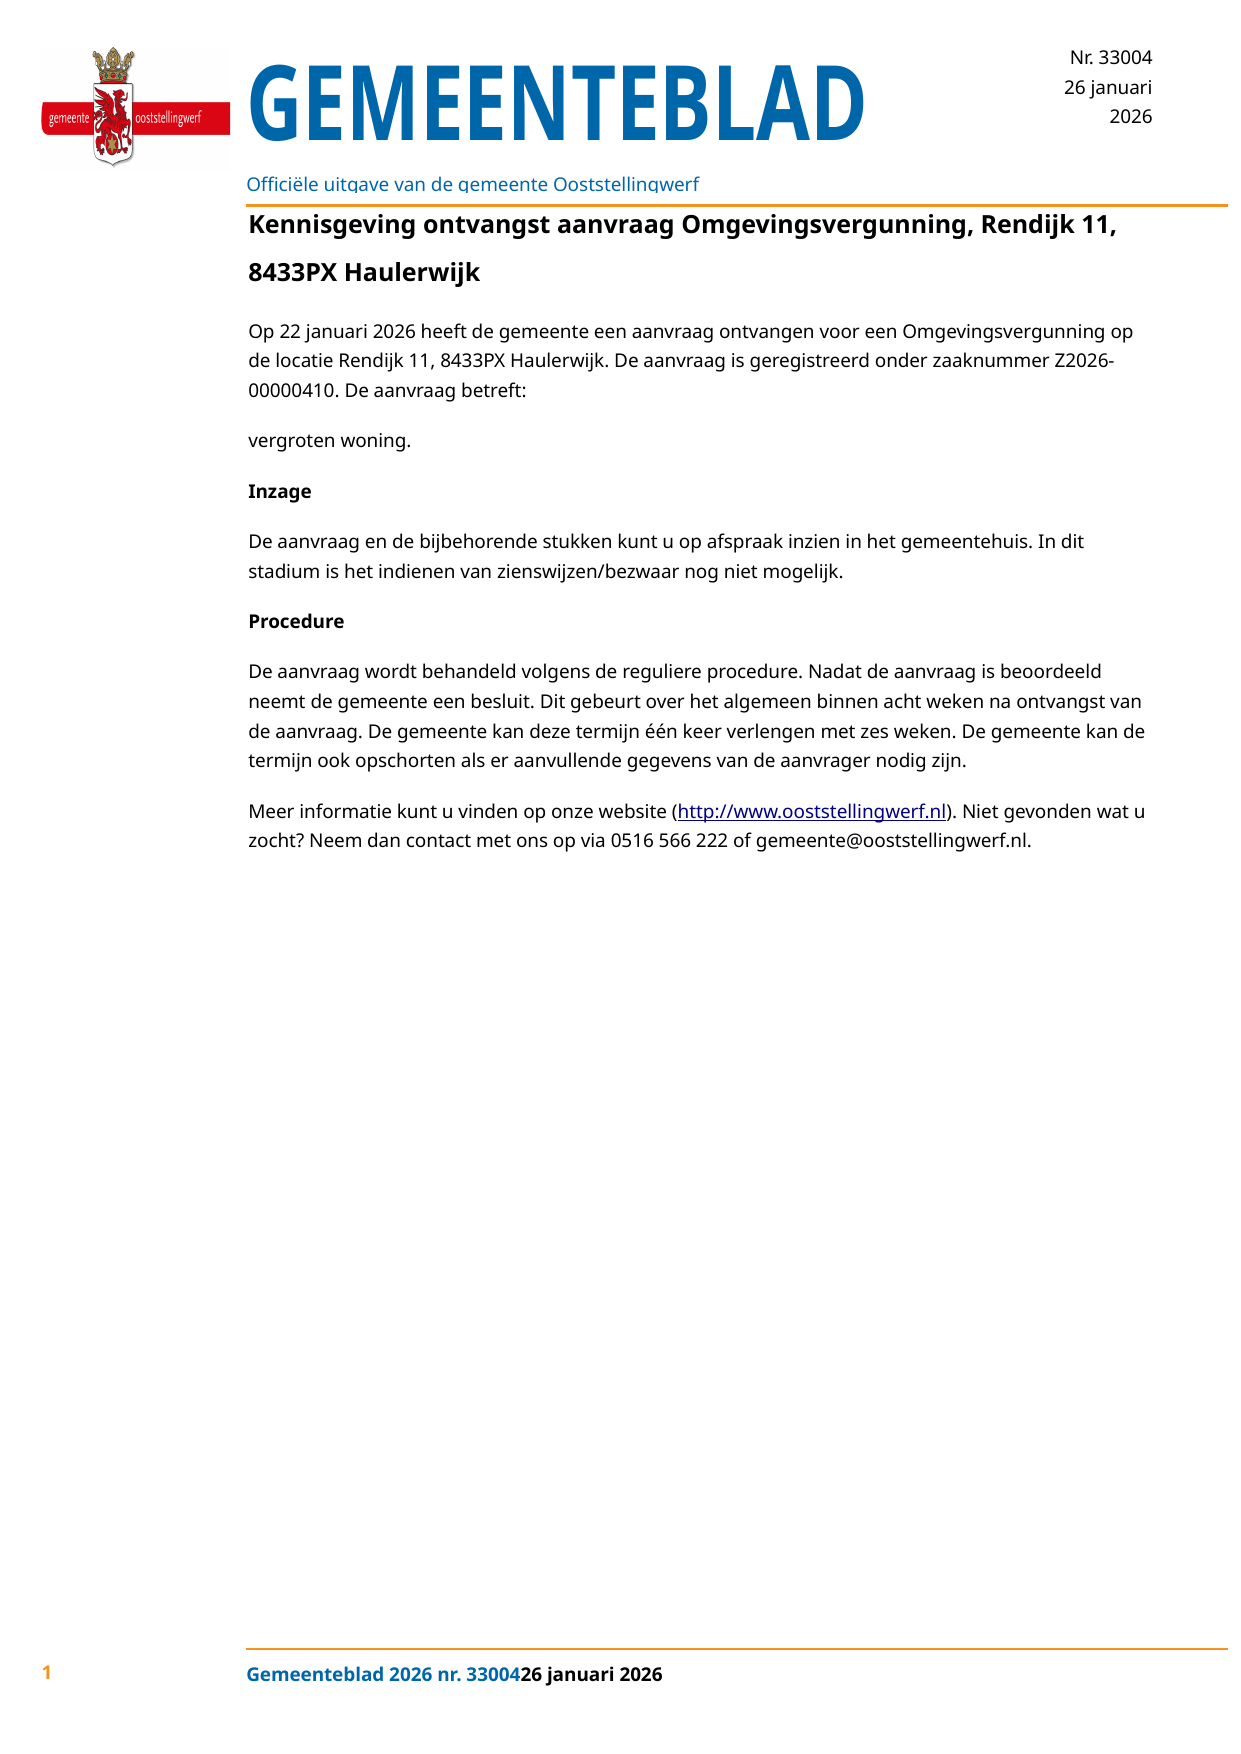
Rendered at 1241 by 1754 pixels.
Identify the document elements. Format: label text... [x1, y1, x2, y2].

text Procedure [248, 608, 1152, 634]
text Kennisgeving ontvangst aanvraag Omgevingsvergunning, Rendijk 11, 8433PX Haulerwijk [248, 207, 1152, 288]
picture [41, 47, 231, 172]
text De aanvraag en de bijbehorende stukken kunt u op afspraak inzien in het gemeentehuis. In dit stadium is het indienen van zienswijzen/bezwaar nog niet mogelijk. [248, 528, 1152, 584]
text Inzage [248, 478, 1152, 504]
text Op 22 januari 2026 heeft de gemeente een aanvraag ontvangen voor een Omgevingsvergunning op de locatie Rendijk 11, 8433PX Haulerwijk. De aanvraag is geregistreerd onder zaaknummer Z2026-00000410. De aanvraag betreft: [248, 318, 1152, 403]
text vergroten woning. [248, 427, 1152, 453]
text De aanvraag wordt behandeld volgens de reguliere procedure. Nadat de aanvraag is beoordeeld neemt de gemeente een besluit. Dit gebeurt over het algemeen binnen acht weken na ontvangst van de aanvraag. De gemeente kan deze termijn één keer verlengen met zes weken. De gemeente kan de termijn ook opschorten als er aanvullende gegevens van de aanvrager nodig zijn. [248, 659, 1152, 773]
text Meer informatie kunt u vinden op onze website (http://www.ooststellingwerf.nl). Niet gevonden wat u zocht? Neem dan contact met ons op via 0516 566 222 of gemeente@ooststellingwerf.nl. [248, 798, 1152, 853]
